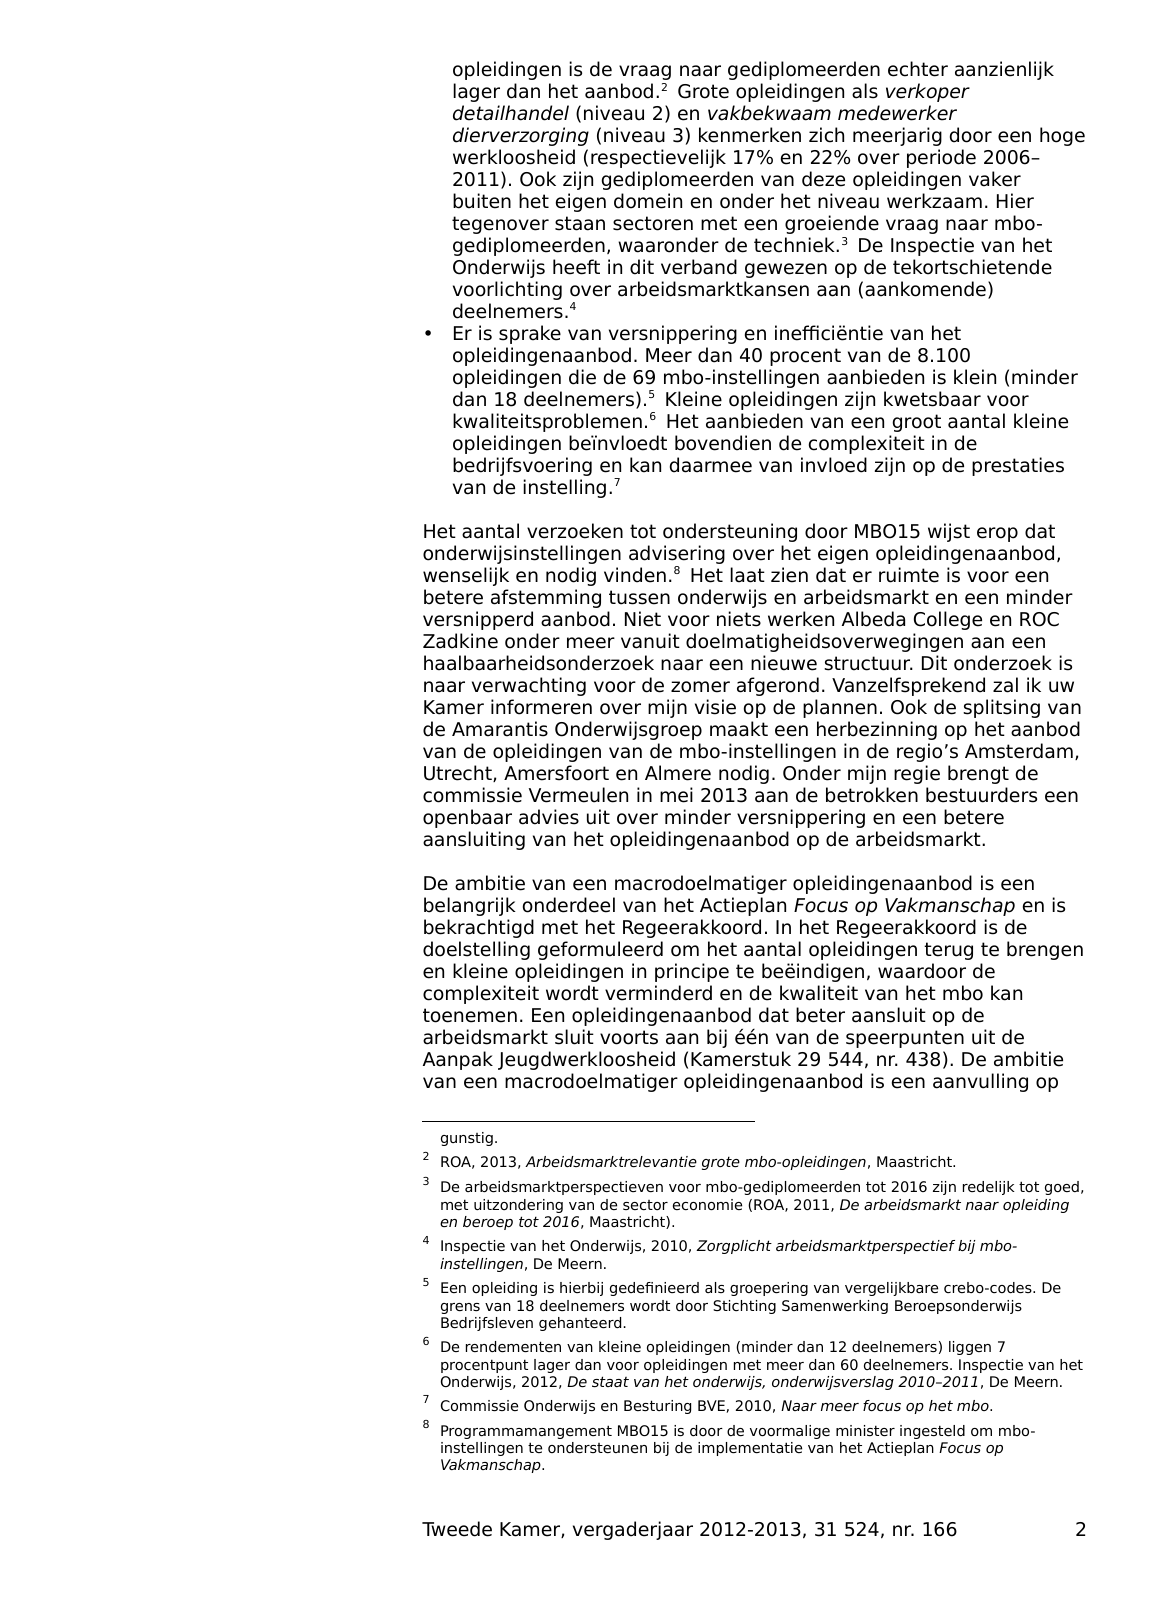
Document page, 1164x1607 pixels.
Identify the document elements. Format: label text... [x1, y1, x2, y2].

text gunstig. [422, 1131, 1087, 1147]
text De ambitie van een macrodoelmatiger opleidingenaanbod is een belangrijk onderdeel van het Actieplan Focus op Vakmanschap en is bekrachtigd met het Regeerakkoord. In het Regeerakkoord is de doelstelling geformuleerd om het aantal opleidingen terug te brengen en kleine opleidingen in principe te beëindigen, waardoor de complexiteit wordt verminderd en de kwaliteit van het mbo kan toenemen. Een opleidingenaanbod dat beter aansluit op de arbeidsmarkt sluit voorts aan bij één van de speerpunten uit de Aanpak Jeugdwerkloosheid (Kamerstuk 29 544, nr. 438). De ambitie van een macrodoelmatiger opleidingenaanbod is een aanvulling op [422, 873, 1087, 1092]
text De rendementen van kleine opleidingen (minder dan 12 deelnemers) liggen 7 procentpunt lager dan voor opleidingen met meer dan 60 deelnemers. Inspectie van het Onderwijs, 2012, De staat van het onderwijs, onderwijsverslag 2010–2011, De Meern. [422, 1335, 1087, 1391]
text Inspectie van het Onderwijs, 2010, Zorgplicht arbeidsmarktperspectief bij mbo-instellingen, De Meern. [422, 1234, 1087, 1273]
text Een opleiding is hierbij gedefinieerd als groepering van vergelijkbare crebo-codes. De grens van 18 deelnemers wordt door Stichting Samenwerking Beroepsonderwijs Bedrijfsleven gehanteerd. [422, 1276, 1087, 1332]
text ROA, 2013, Arbeidsmarktrelevantie grote mbo-opleidingen, Maastricht. [422, 1150, 1087, 1172]
text Commissie Onderwijs en Besturing BVE, 2010, Naar meer focus op het mbo. [422, 1393, 1087, 1416]
text Het aantal verzoeken tot ondersteuning door MBO15 wijst erop dat onderwijsinstellingen advisering over het eigen opleidingenaanbod, wenselijk en nodig vinden. Het laat zien dat er ruimte is voor een betere afstemming tussen onderwijs en arbeidsmarkt en een minder versnipperd aanbod. Niet voor niets werken Albeda College en ROC Zadkine onder meer vanuit doelmatigheidsoverwegingen aan een haalbaarheidsonderzoek naar een nieuwe structuur. Dit onderzoek is naar verwachting voor de zomer afgerond. Vanzelfsprekend zal ik uw Kamer informeren over mijn visie op de plannen. Ook de splitsing van de Amarantis Onderwijsgroep maakt een herbezinning op het aanbod van de opleidingen van de mbo-instellingen in de regio’s Amsterdam, Utrecht, Amersfoort en Almere nodig. Onder mijn regie brengt de commissie Vermeulen in mei 2013 aan de betrokken bestuurders een openbaar advies uit over minder versnippering en een betere aansluiting van het opleidingenaanbod op de arbeidsmarkt. [422, 521, 1087, 851]
text opleidingen is de vraag naar gediplomeerden echter aanzienlijk lager dan het aanbod. Grote opleidingen als verkoper detailhandel (niveau 2) en vakbekwaam medewerker dierverzorging (niveau 3) kenmerken zich meerjarig door een hoge werkloosheid (respectievelijk 17% en 22% over periode 2006–2011). Ook zijn gediplomeerden van deze opleidingen vaker buiten het eigen domein en onder het niveau werkzaam. Hier tegenover staan sectoren met een groeiende vraag naar mbo-gediplomeerden, waaronder de techniek. De Inspectie van het Onderwijs heeft in dit verband gewezen op de tekortschietende voorlichting over arbeidsmarktkansen aan (aankomende) deelnemers. [422, 59, 1087, 323]
text Programmamangement MBO15 is door de voormalige minister ingesteld om mbo-instellingen te ondersteunen bij de implementatie van het Actieplan Focus op Vakmanschap. [422, 1418, 1087, 1474]
text De arbeidsmarktperspectieven voor mbo-gediplomeerden tot 2016 zijn redelijk tot goed, met uitzondering van de sector economie (ROA, 2011, De arbeidsmarkt naar opleiding en beroep tot 2016, Maastricht). [422, 1175, 1087, 1231]
text • Er is sprake van versnippering en inefficiëntie van het opleidingenaanbod. Meer dan 40 procent van de 8.100 opleidingen die de 69 mbo-instellingen aanbieden is klein (minder dan 18 deelnemers). Kleine opleidingen zijn kwetsbaar voor kwaliteitsproblemen. Het aanbieden van een groot aantal kleine opleidingen beïnvloedt bovendien de complexiteit in de bedrijfsvoering en kan daarmee van invloed zijn op de prestaties van de instelling. [422, 323, 1087, 499]
